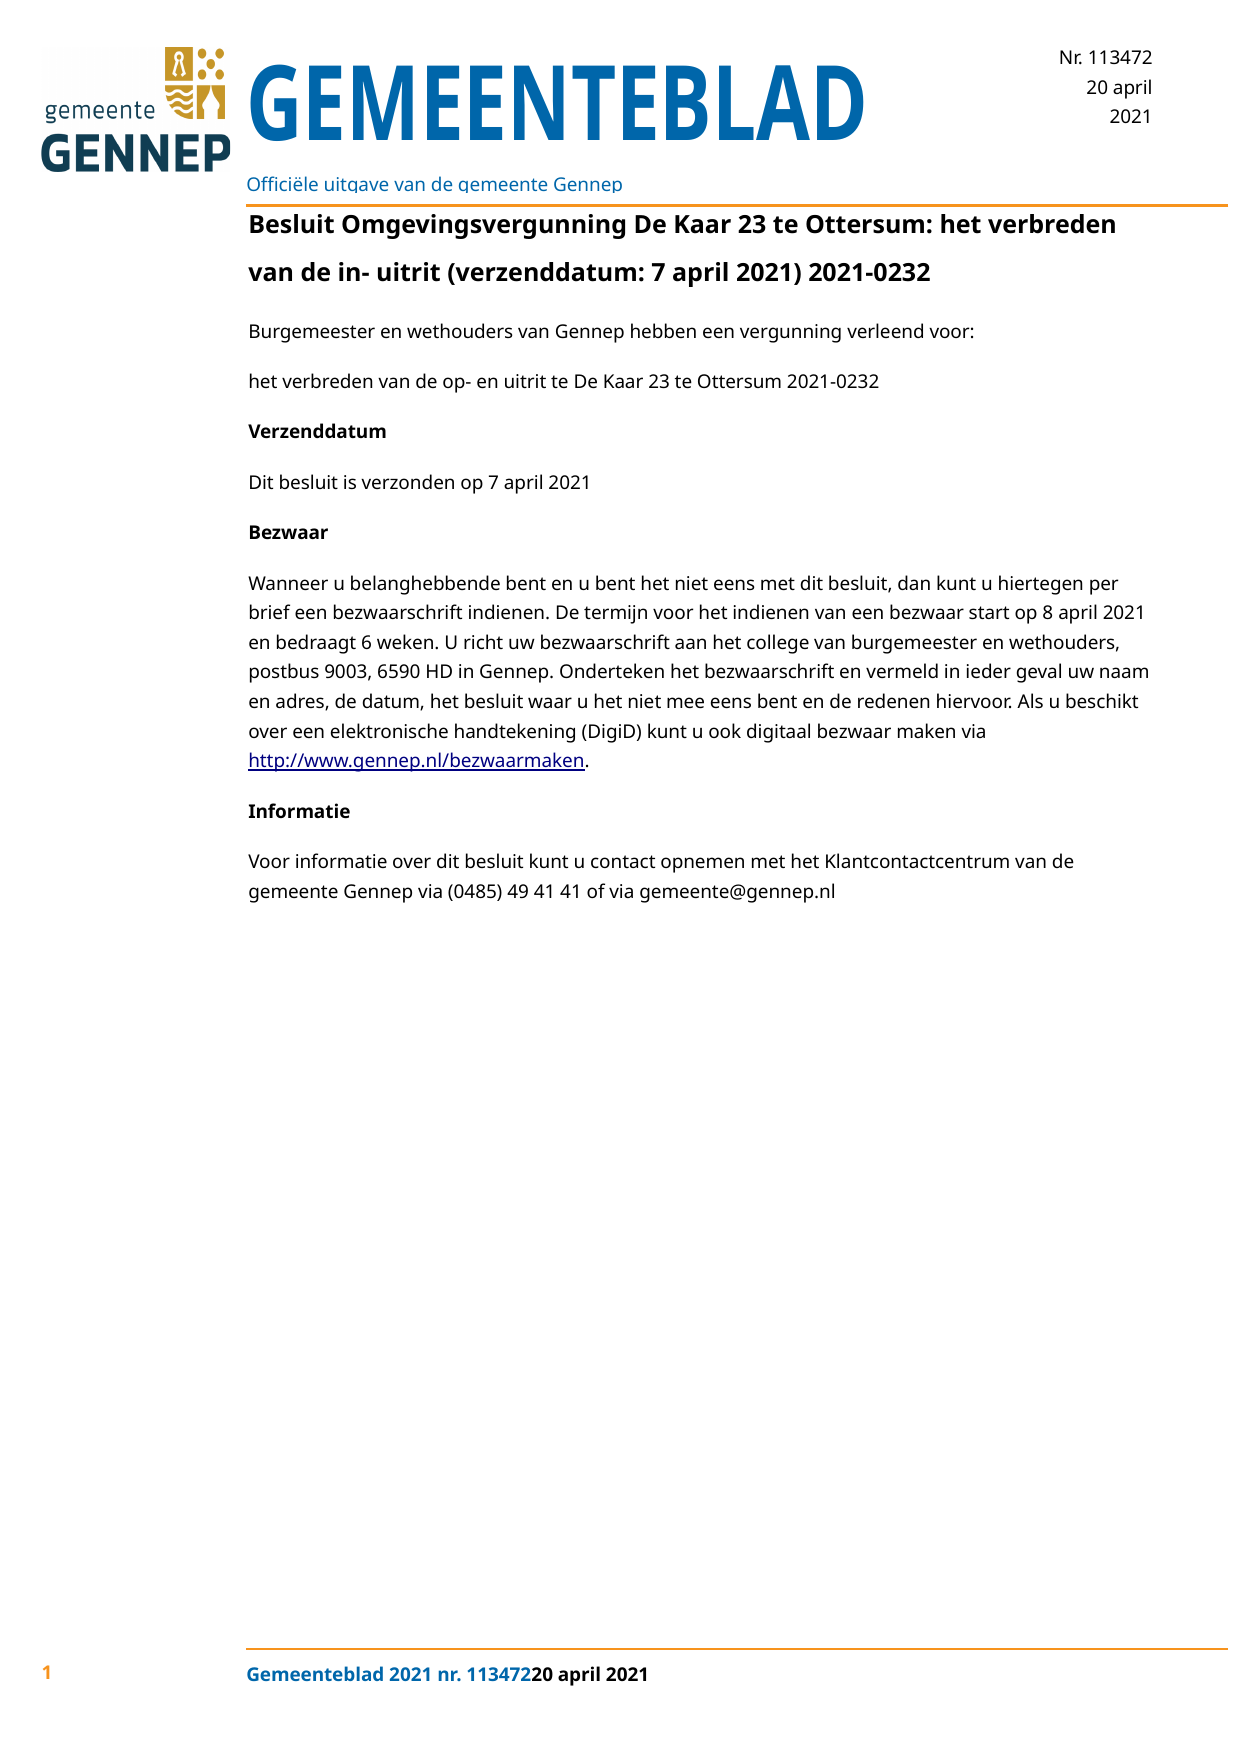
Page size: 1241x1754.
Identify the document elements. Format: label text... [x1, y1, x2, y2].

text Verzenddatum [248, 419, 1152, 444]
text Informatie [248, 798, 1152, 824]
text Burgemeester en wethouders van Gennep hebben een vergunning verleend voor: [248, 318, 1152, 344]
text het verbreden van de op- en uitrit te De Kaar 23 te Ottersum 2021-0232 [248, 368, 1152, 394]
text Wanneer u belanghebbende bent en u bent het niet eens met dit besluit, dan kunt u hiertegen per brief een bezwaarschrift indienen. De termijn voor het indienen van een bezwaar start op 8 april 2021 en bedraagt 6 weken. U richt uw bezwaarschrift aan het college van burgemeester en wethouders, postbus 9003, 6590 HD in Gennep. Onderteken het bezwaarschrift en vermeld in ieder geval uw naam en adres, de datum, het besluit waar u het niet mee eens bent en de redenen hiervoor. Als u beschikt over een elektronische handtekening (DigiD) kunt u ook digitaal bezwaar maken via http://www.gennep.nl/bezwaarmaken. [248, 570, 1152, 773]
text Besluit Omgevingsvergunning De Kaar 23 te Ottersum: het verbreden van de in- uitrit (verzenddatum: 7 april 2021) 2021-0232 [248, 207, 1152, 288]
text Bezwaar [248, 519, 1152, 545]
picture [41, 47, 231, 172]
text Dit besluit is verzonden op 7 april 2021 [248, 469, 1152, 495]
text Voor informatie over dit besluit kunt u contact opnemen met het Klantcontactcentrum van de gemeente Gennep via (0485) 49 41 41 of via gemeente@gennep.nl [248, 848, 1152, 904]
